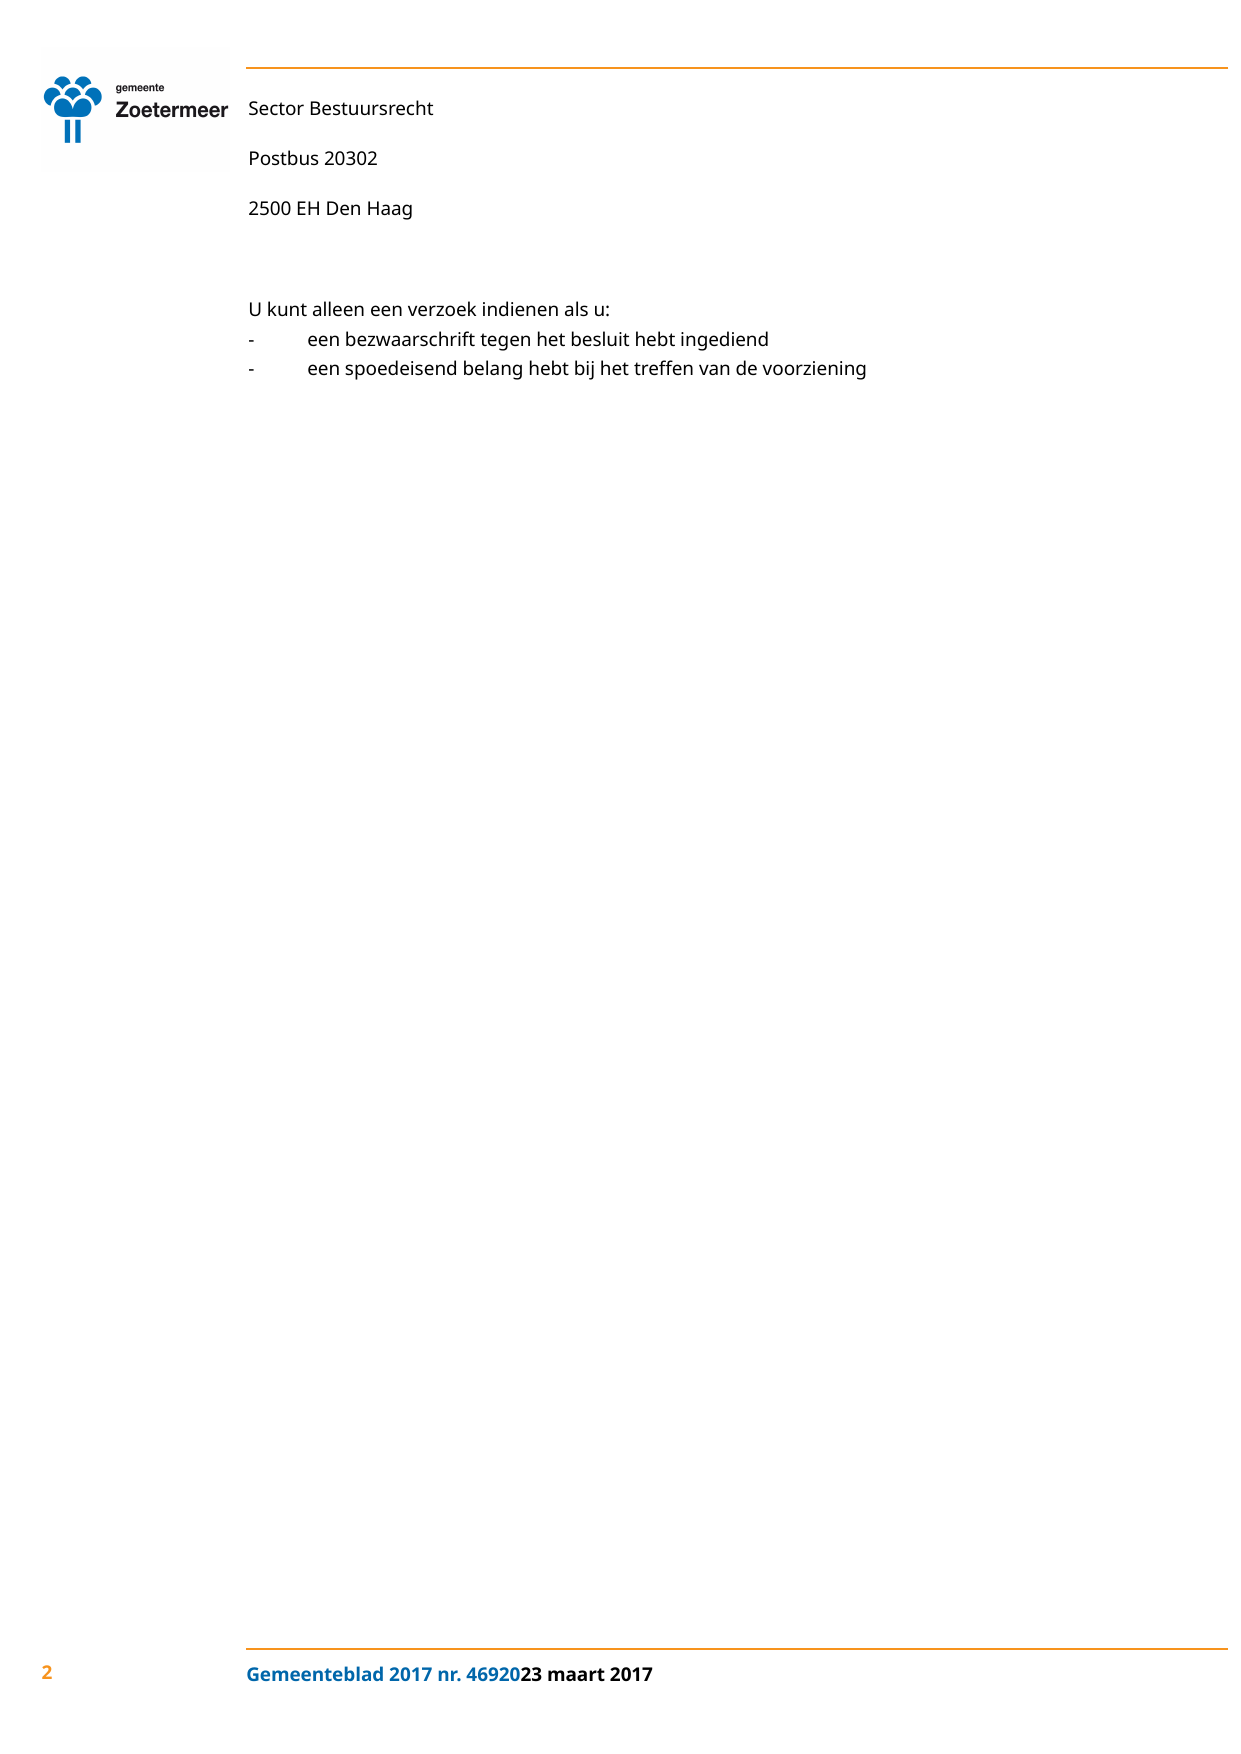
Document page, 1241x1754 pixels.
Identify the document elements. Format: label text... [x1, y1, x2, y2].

text 2500 EH Den Haag [248, 196, 1152, 221]
text U kunt alleen een verzoek indienen als u: [248, 296, 1152, 322]
list een spoedeisend belang hebt bij het treffen van de voorziening [248, 356, 1152, 381]
list een bezwaarschrift tegen het besluit hebt ingediend [248, 326, 1152, 352]
picture [41, 47, 231, 172]
text Postbus 20302 [248, 145, 1152, 171]
text Sector Bestuursrecht [248, 95, 1152, 121]
